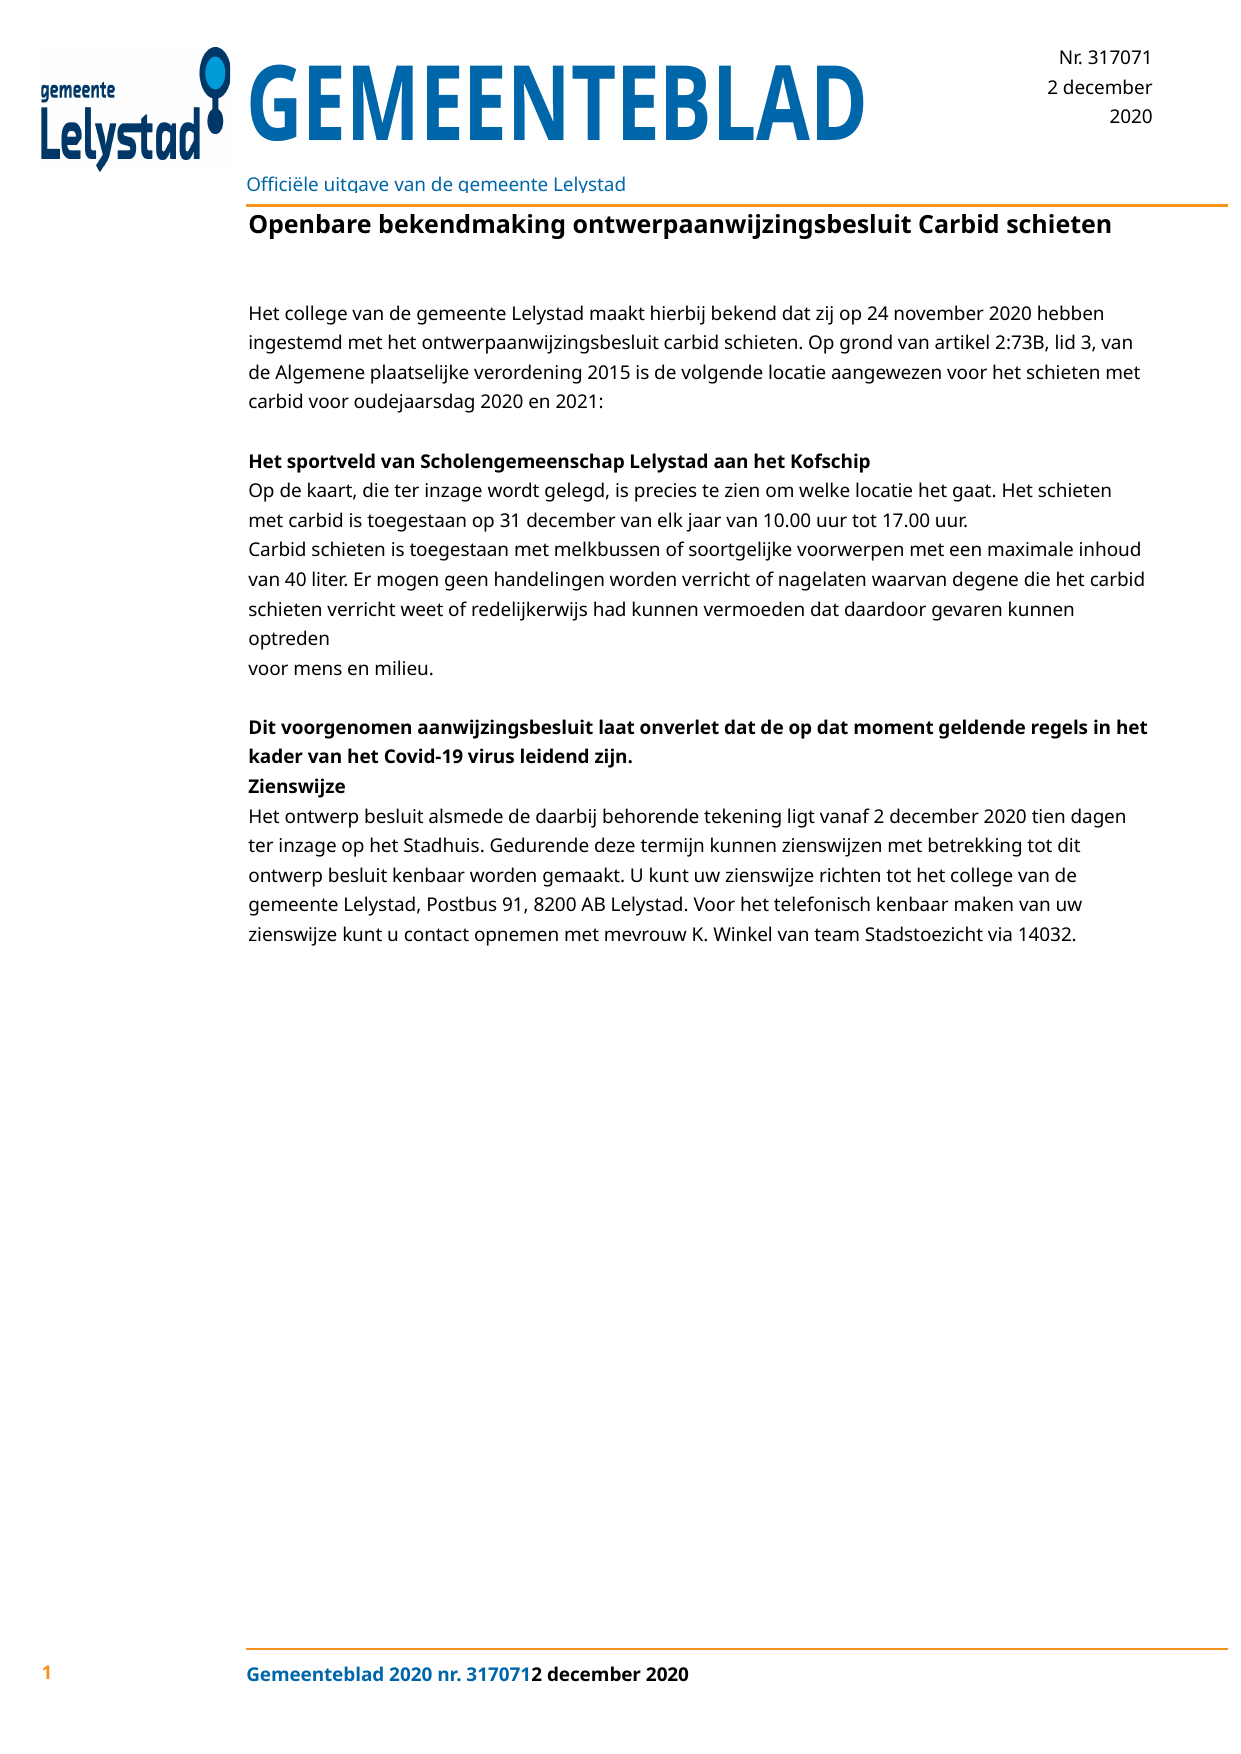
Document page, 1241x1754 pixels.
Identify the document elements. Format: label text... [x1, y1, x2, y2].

text Dit voorgenomen aanwijzingsbesluit laat onverlet dat de op dat moment geldende regels in het kader van het Covid-19 virus leidend zijn. [248, 714, 1152, 769]
text Carbid schieten is toegestaan met melkbussen of soortgelijke voorwerpen met een maximale inhoud [248, 537, 1152, 562]
text Zienswijze [248, 773, 1152, 799]
text voor mens en milieu. [248, 655, 1152, 681]
text Het college van de gemeente Lelystad maakt hierbij bekend dat zij op 24 november 2020 hebben ingestemd met het ontwerpaanwijzingsbesluit carbid schieten. Op grond van artikel 2:73B, lid 3, van de Algemene plaatselijke verordening 2015 is de volgende locatie aangewezen voor het schieten met carbid voor oudejaarsdag 2020 en 2021: [248, 300, 1152, 414]
text Openbare bekendmaking ontwerpaanwijzingsbesluit Carbid schieten [248, 207, 1152, 241]
text Het sportveld van Scholengemeenschap Lelystad aan het Kofschip [248, 448, 1152, 473]
text Op de kaart, die ter inzage wordt gelegd, is precies te zien om welke locatie het gaat. Het schieten met carbid is toegestaan op 31 december van elk jaar van 10.00 uur tot 17.00 uur. [248, 477, 1152, 533]
picture [41, 47, 231, 172]
text Het ontwerp besluit alsmede de daarbij behorende tekening ligt vanaf 2 december 2020 tien dagen ter inzage op het Stadhuis. Gedurende deze termijn kunnen zienswijzen met betrekking tot dit ontwerp besluit kenbaar worden gemaakt. U kunt uw zienswijze richten tot het college van de gemeente Lelystad, Postbus 91, 8200 AB Lelystad. Voor het telefonisch kenbaar maken van uw zienswijze kunt u contact opnemen met mevrouw K. Winkel van team Stadstoezicht via 14032. [248, 803, 1152, 947]
text schieten verricht weet of redelijkerwijs had kunnen vermoeden dat daardoor gevaren kunnen optreden [248, 596, 1152, 651]
text van 40 liter. Er mogen geen handelingen worden verricht of nagelaten waarvan degene die het carbid [248, 566, 1152, 592]
